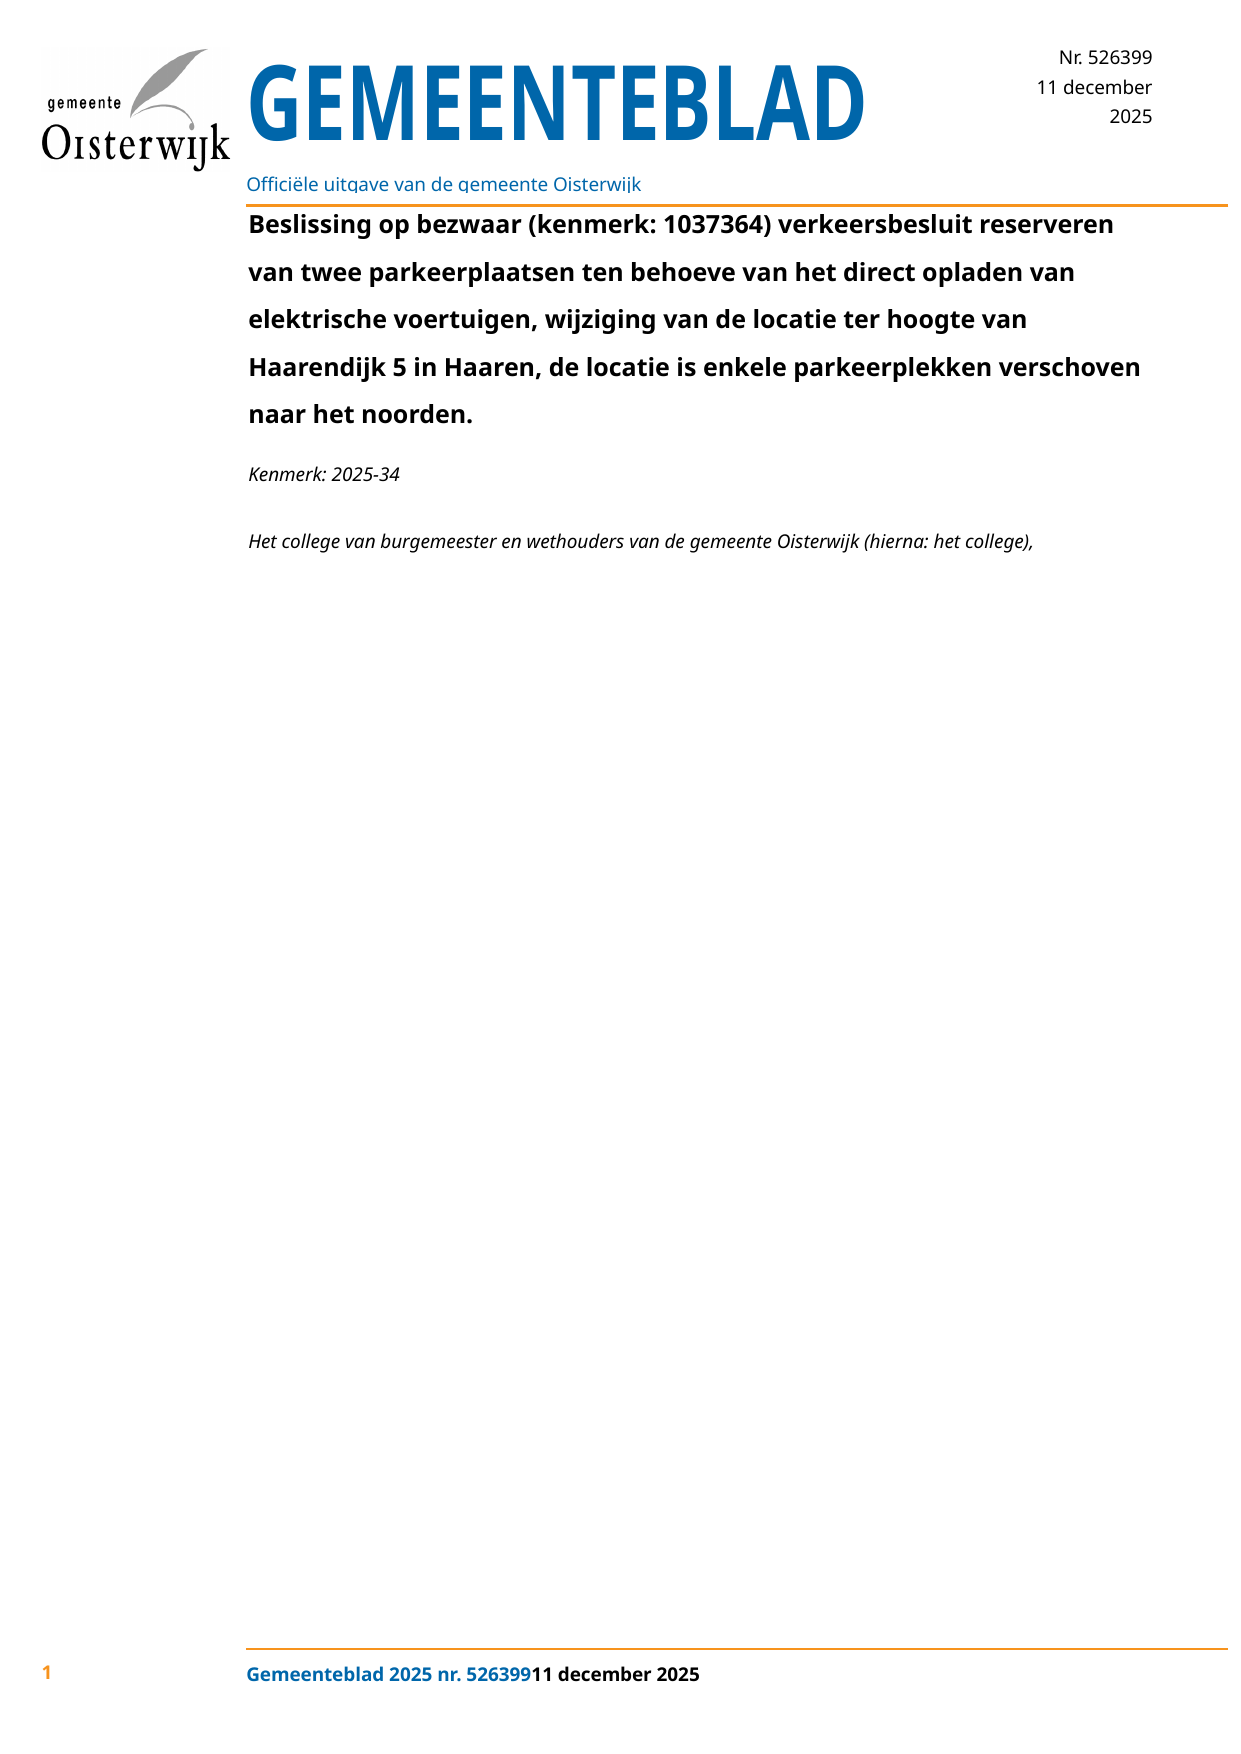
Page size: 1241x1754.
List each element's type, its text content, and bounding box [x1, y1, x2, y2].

text Beslissing op bezwaar (kenmerk: 1037364) verkeersbesluit reserveren van twee parkeerplaatsen ten behoeve van het direct opladen van elektrische voertuigen, wijziging van de locatie ter hoogte van Haarendijk 5 in Haaren, de locatie is enkele parkeerplekken verschoven naar het noorden. [248, 207, 1152, 431]
picture [41, 47, 231, 172]
text Het college van burgemeester en wethouders van de gemeente Oisterwijk (hierna: het college), [248, 528, 1152, 554]
text Kenmerk: 2025-34 [248, 461, 1152, 486]
